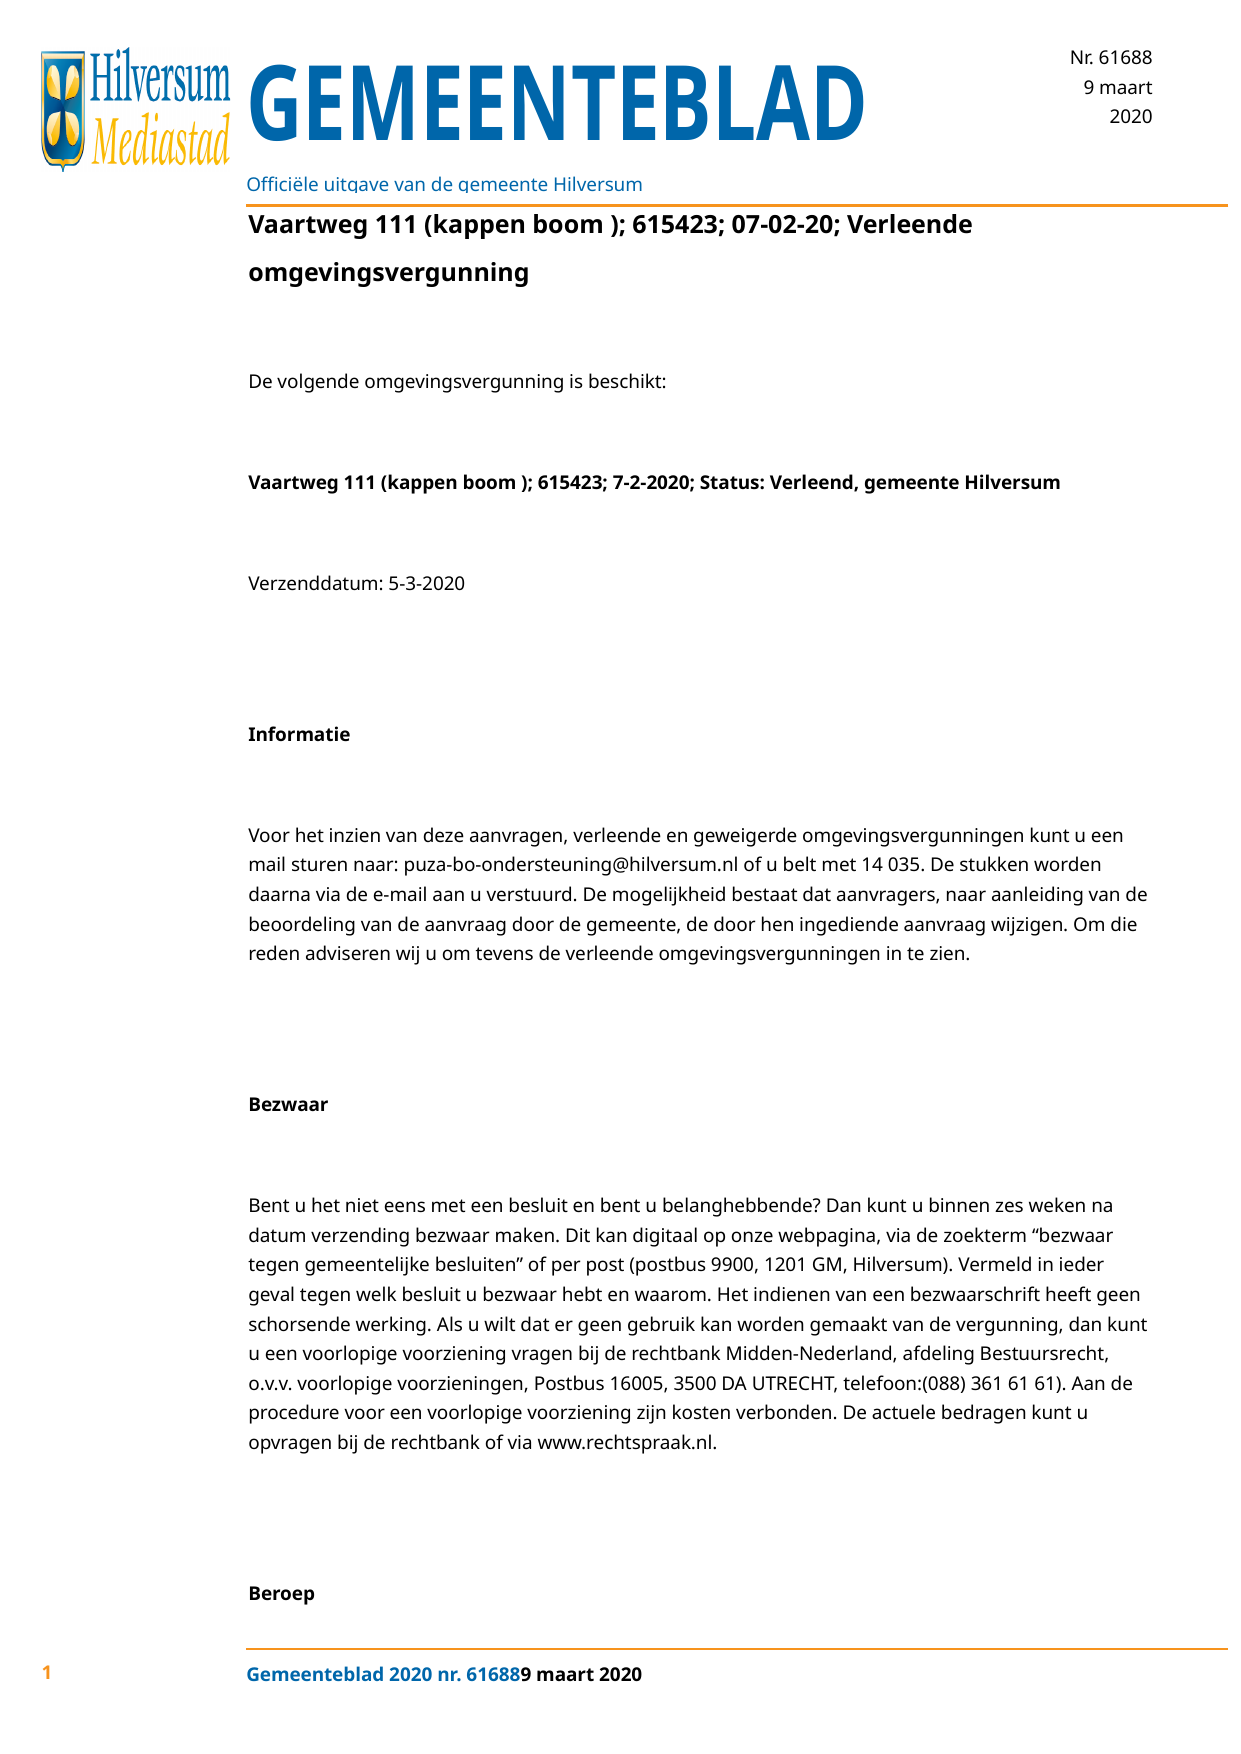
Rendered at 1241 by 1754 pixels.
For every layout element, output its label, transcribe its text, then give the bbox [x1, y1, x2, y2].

picture [41, 47, 231, 172]
text Verzenddatum: 5-3-2020 [248, 570, 1152, 596]
text Informatie [248, 721, 1152, 747]
text Vaartweg 111 (kappen boom ); 615423; 7-2-2020; Status: Verleend, gemeente Hilversum [248, 469, 1152, 495]
text Beroep [248, 1580, 1152, 1606]
text De volgende omgevingsvergunning is beschikt: [248, 368, 1152, 394]
text Bent u het niet eens met een besluit en bent u belanghebbende? Dan kunt u binnen zes weken na datum verzending bezwaar maken. Dit kan digitaal op onze webpagina, via de zoekterm “bezwaar tegen gemeentelijke besluiten” of per post (postbus 9900, 1201 GM, Hilversum). Vermeld in ieder geval tegen welk besluit u bezwaar hebt en waarom. Het indienen van een bezwaarschrift heeft geen schorsende werking. Als u wilt dat er geen gebruik kan worden gemaakt van de vergunning, dan kunt u een voorlopige voorziening vragen bij de rechtbank Midden-Nederland, afdeling Bestuursrecht, o.v.v. voorlopige voorzieningen, Postbus 16005, 3500 DA UTRECHT, telefoon:(088) 361 61 61). Aan de procedure voor een voorlopige voorziening zijn kosten verbonden. De actuele bedragen kunt u opvragen bij de rechtbank of via www.rechtspraak.nl. [248, 1192, 1152, 1455]
text Bezwaar [248, 1092, 1152, 1117]
text Vaartweg 111 (kappen boom ); 615423; 07-02-20; Verleende omgevingsvergunning [248, 207, 1152, 288]
text Voor het inzien van deze aanvragen, verleende en geweigerde omgevingsvergunningen kunt u een mail sturen naar: puza-bo-ondersteuning@hilversum.nl of u belt met 14 035. De stukken worden daarna via de e-mail aan u verstuurd. De mogelijkheid bestaat dat aanvragers, naar aanleiding van de beoordeling van de aanvraag door de gemeente, de door hen ingediende aanvraag wijzigen. Om die reden adviseren wij u om tevens de verleende omgevingsvergunningen in te zien. [248, 822, 1152, 966]
